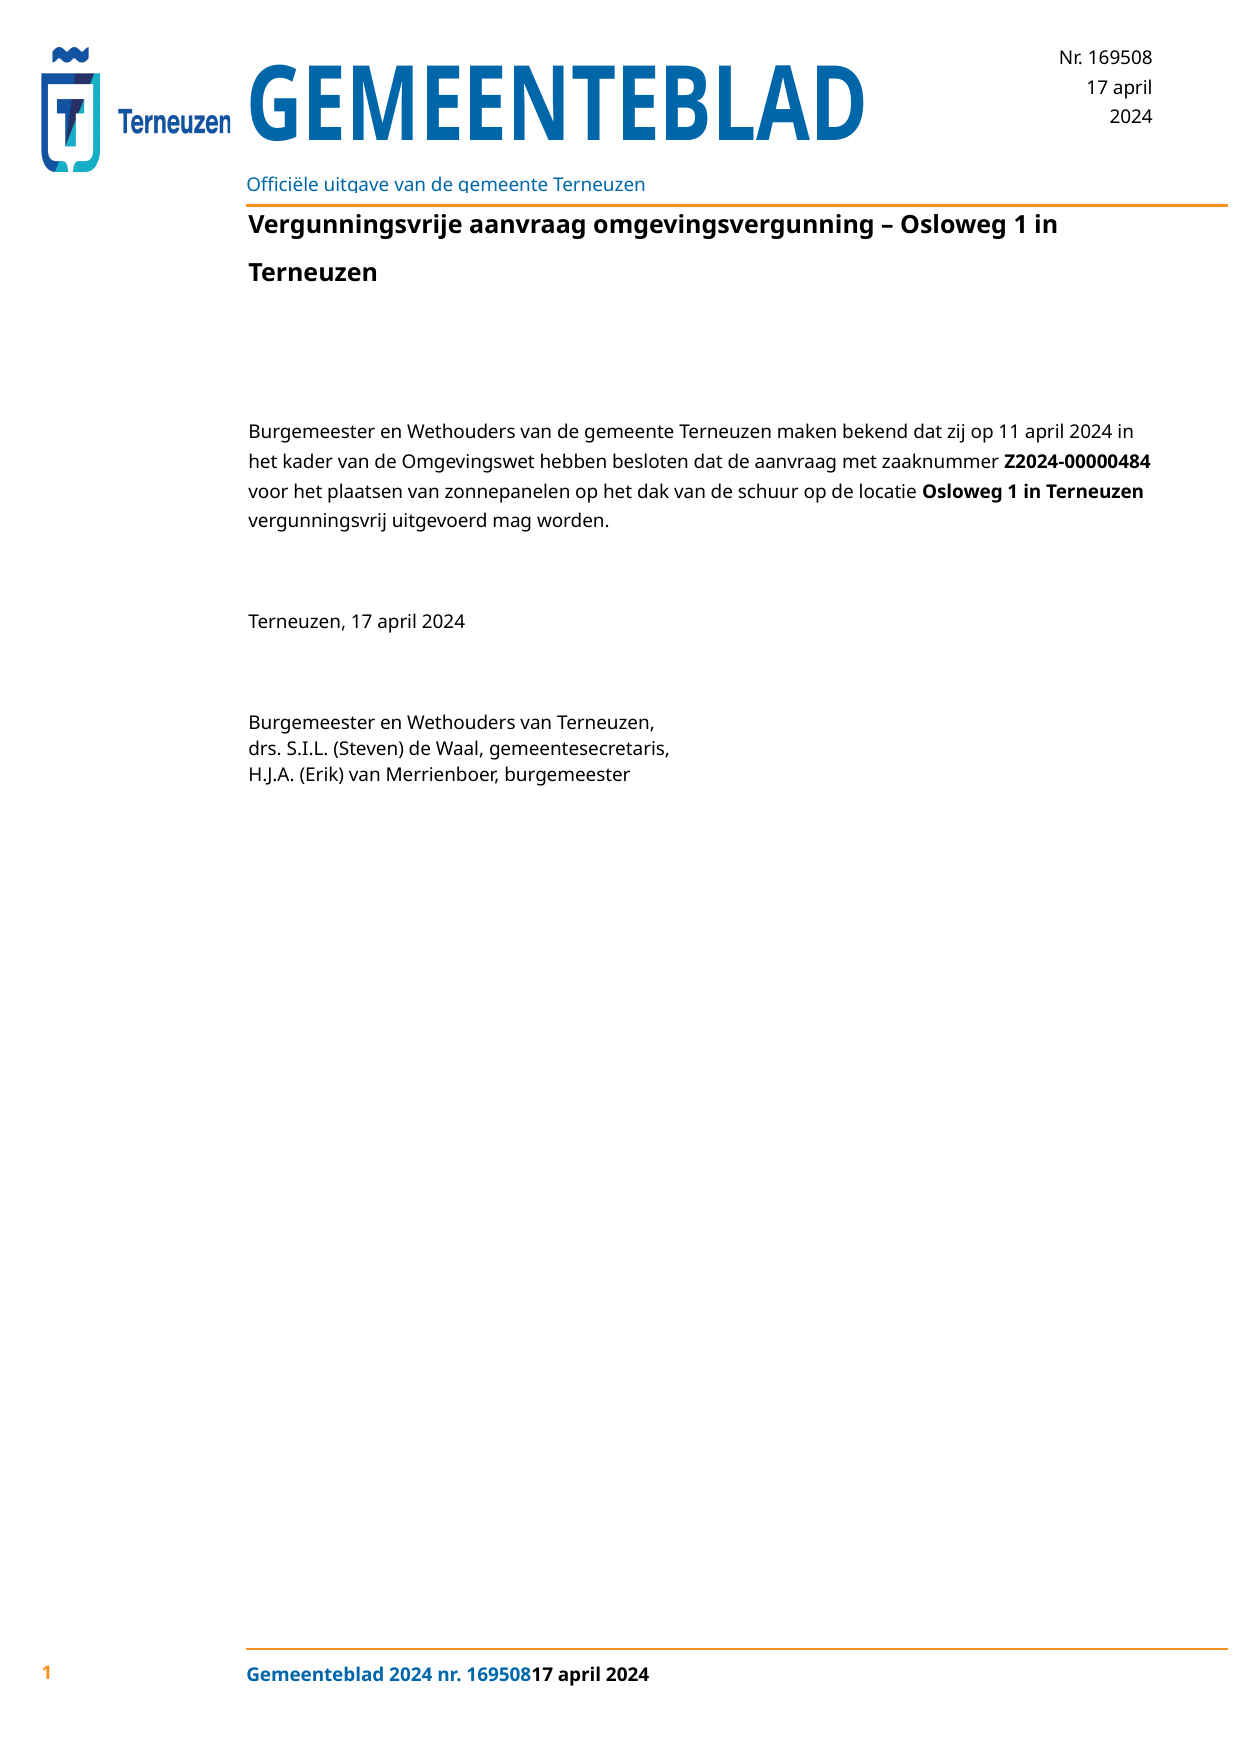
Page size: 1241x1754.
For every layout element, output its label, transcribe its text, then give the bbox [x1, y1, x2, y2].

picture [41, 47, 231, 172]
text Burgemeester en Wethouders van de gemeente Terneuzen maken bekend dat zij op 11 april 2024 in het kader van de Omgevingswet hebben besloten dat de aanvraag met zaaknummer Z2024-00000484 voor het plaatsen van zonnepanelen op het dak van de schuur op de locatie Osloweg 1 in Terneuzen vergunningsvrij uitgevoerd mag worden. [248, 419, 1152, 533]
table_cell [248, 786, 700, 812]
text Terneuzen, 17 april 2024 [248, 608, 1152, 634]
table_cell drs. S.I.L. (Steven) de Waal, gemeentesecretaris, [248, 735, 700, 761]
text Vergunningsvrije aanvraag omgevingsvergunning – Osloweg 1 in Terneuzen [248, 207, 1152, 288]
table_cell [700, 735, 1152, 761]
table_header Burgemeester en Wethouders van Terneuzen, [248, 709, 1152, 735]
table_cell H.J.A. (Erik) van Merrienboer, burgemeester [248, 761, 1152, 786]
table_cell [700, 786, 1152, 812]
